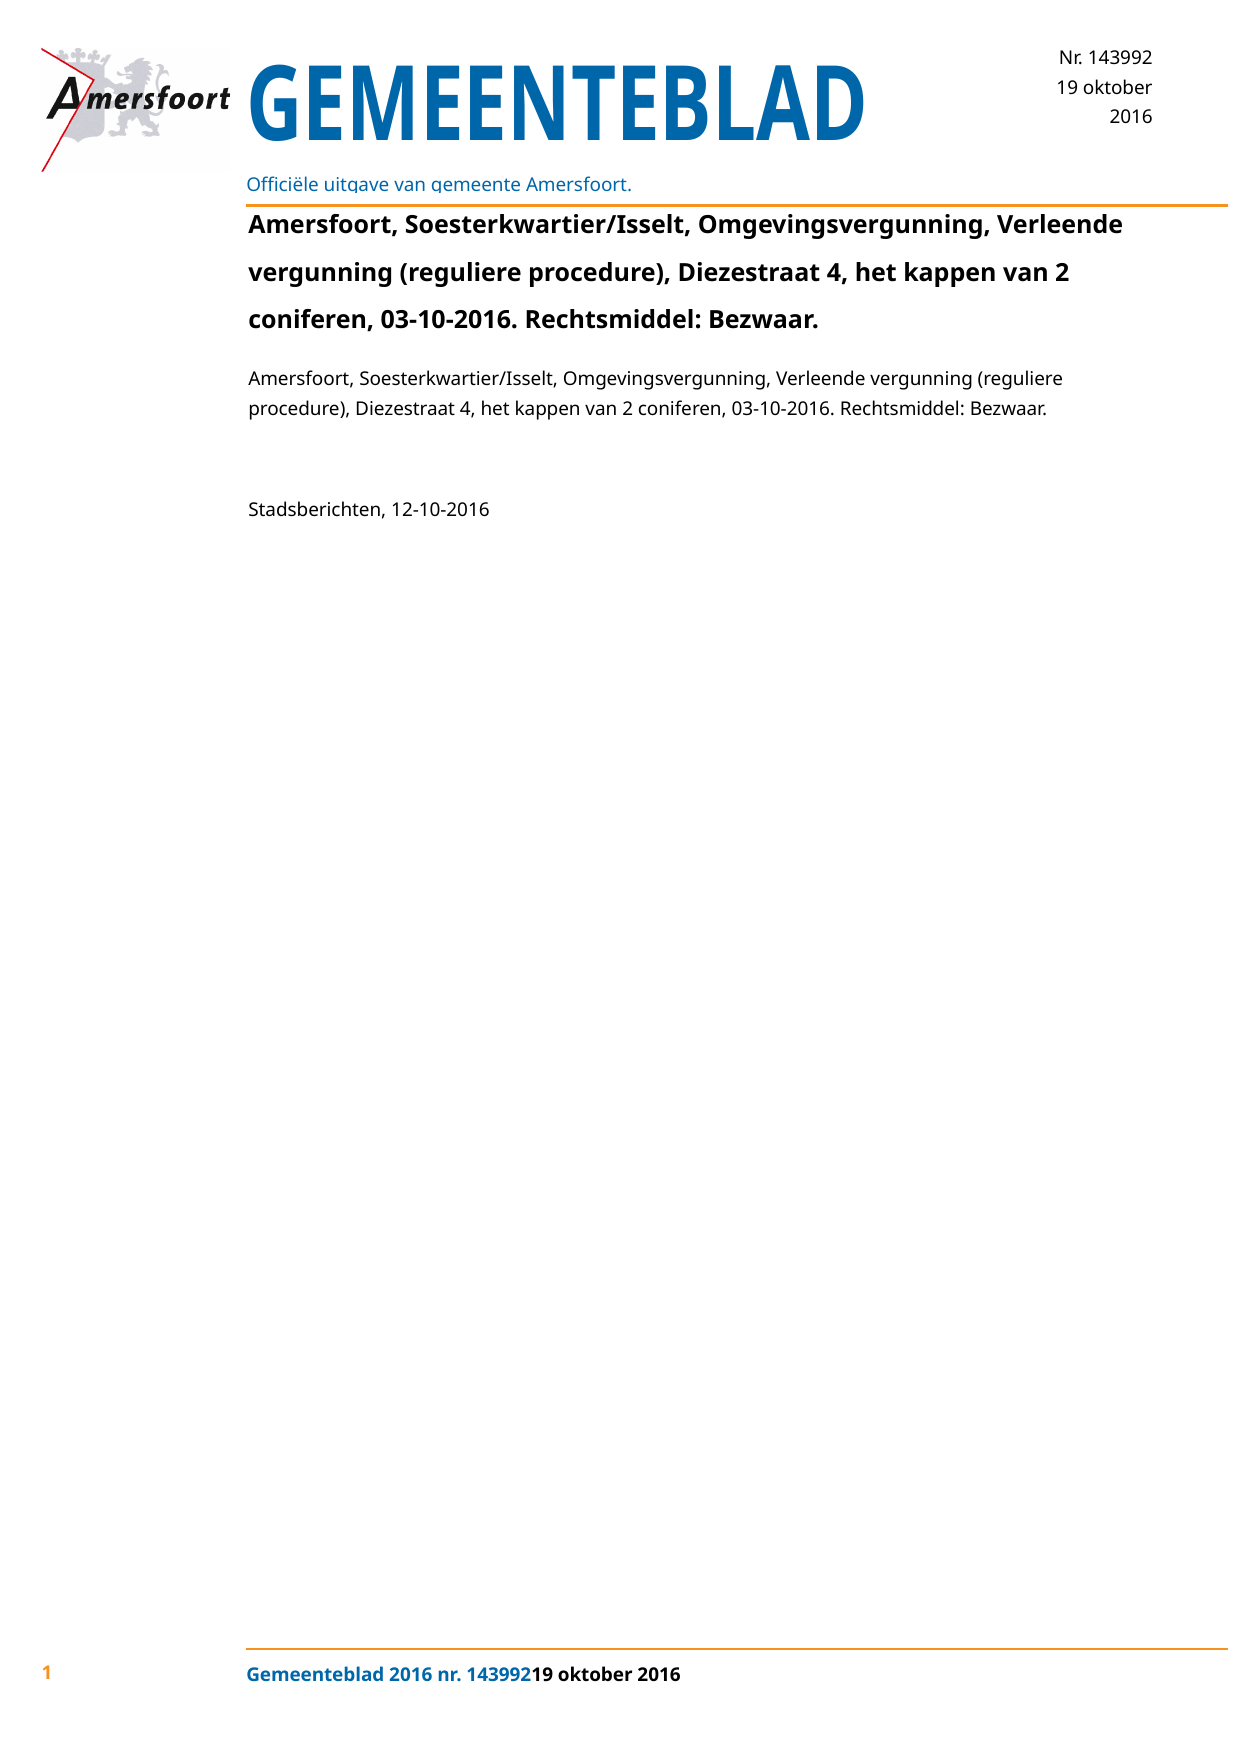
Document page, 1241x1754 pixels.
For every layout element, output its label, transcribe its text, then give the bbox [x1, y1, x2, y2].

text Amersfoort, Soesterkwartier/Isselt, Omgevingsvergunning, Verleende vergunning (reguliere procedure), Diezestraat 4, het kappen van 2 coniferen, 03-10-2016. Rechtsmiddel: Bezwaar. [248, 207, 1152, 336]
text Stadsberichten, 12-10-2016 [248, 496, 1152, 522]
text Amersfoort, Soesterkwartier/Isselt, Omgevingsvergunning, Verleende vergunning (reguliere procedure), Diezestraat 4, het kappen van 2 coniferen, 03-10-2016. Rechtsmiddel: Bezwaar. [248, 366, 1152, 421]
picture [41, 47, 231, 172]
